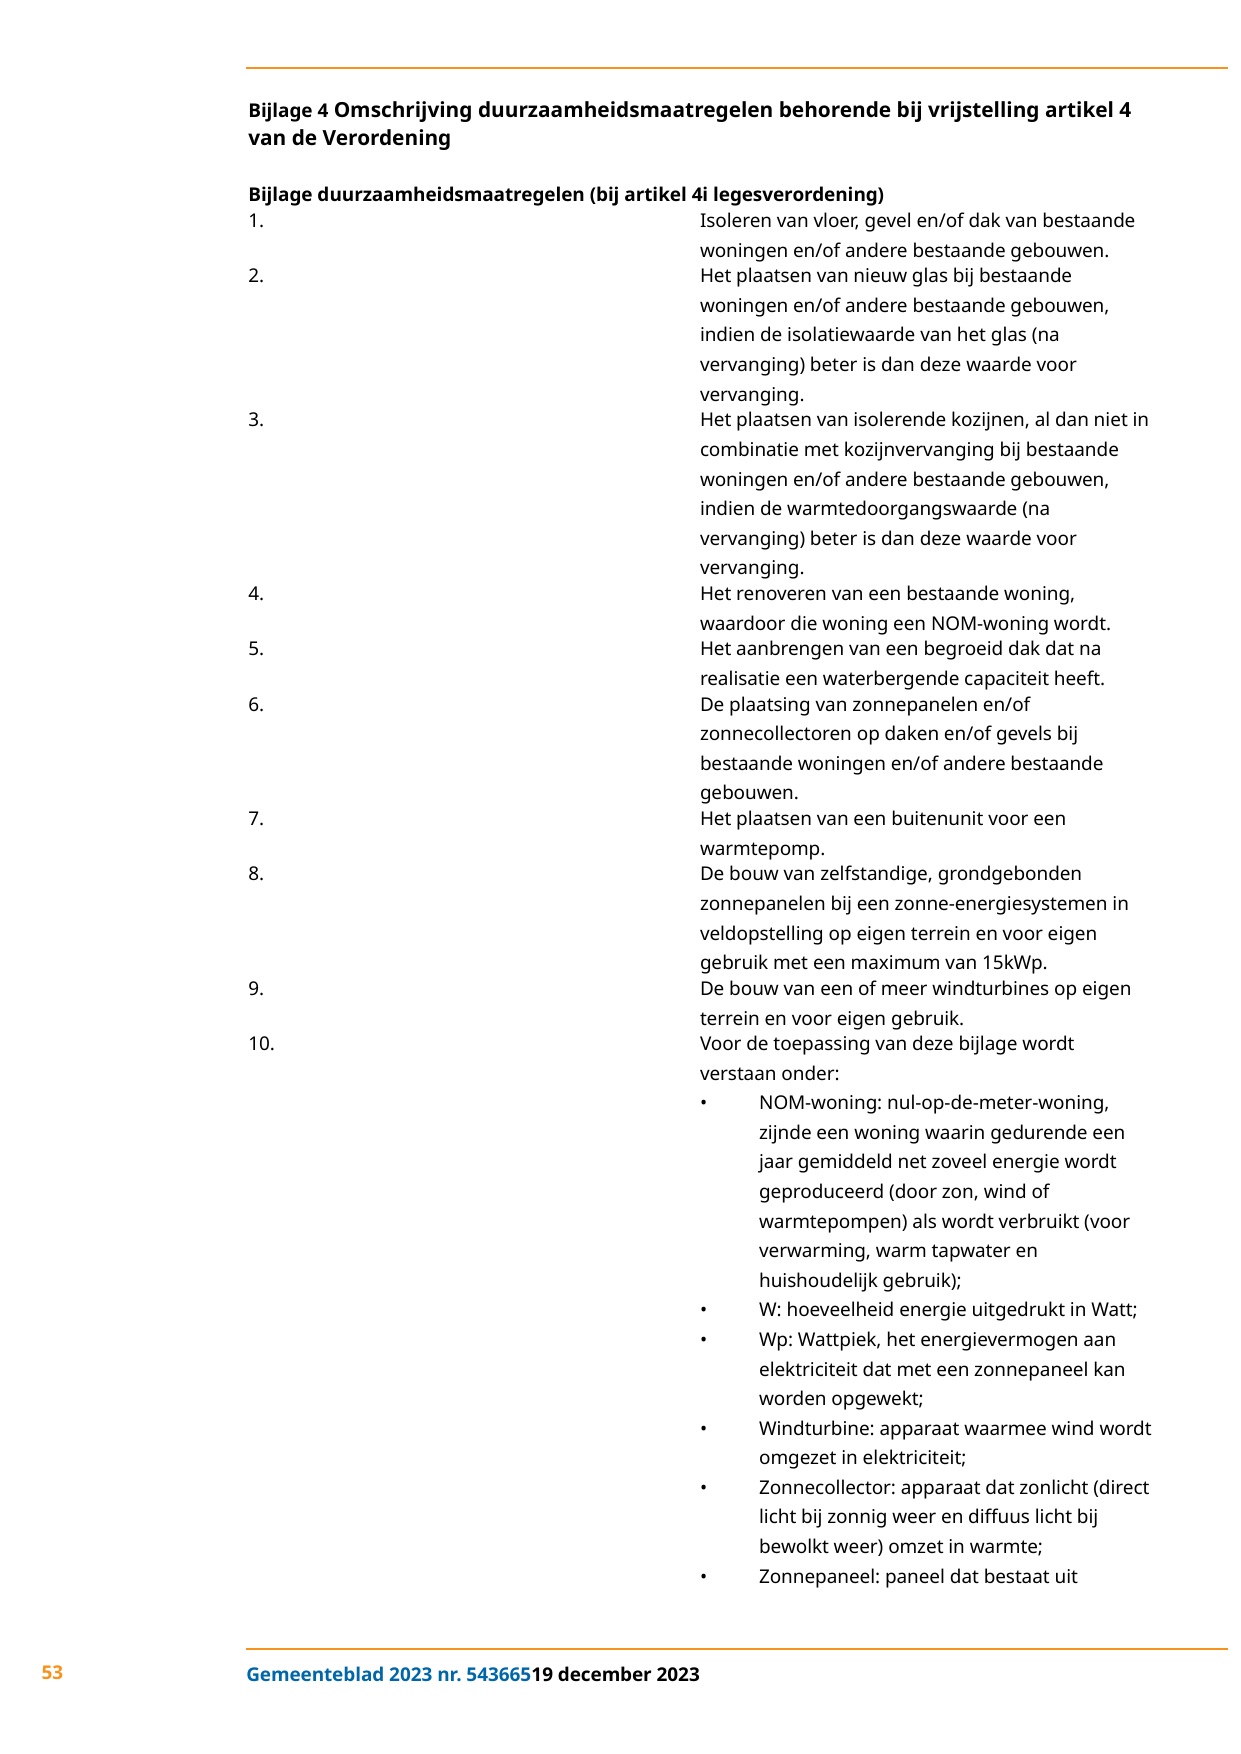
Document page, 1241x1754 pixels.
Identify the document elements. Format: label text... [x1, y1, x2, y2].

table_cell 2. [248, 263, 700, 407]
table_cell 4. [248, 580, 700, 636]
table_cell 8. [248, 861, 700, 975]
table_cell De bouw van een of meer windturbines op eigen terrein en voor eigen gebruik. [700, 975, 1152, 1030]
table_cell Het plaatsen van nieuw glas bij bestaande woningen en/of andere bestaande gebouwen, indien de isolatiewaarde van het glas (na vervanging) beter is dan deze waarde voor vervanging. [700, 263, 1152, 407]
text Bijlage 4 Omschrijving duurzaamheidsmaatregelen behorende bij vrijstelling artikel 4 van de Verordening [248, 95, 1152, 152]
table_cell De bouw van zelfstandige, grondgebonden zonnepanelen bij een zonne-energiesystemen in veldopstelling op eigen terrein en voor eigen gebruik met een maximum van 15kWp. [700, 861, 1152, 975]
table_cell De plaatsing van zonnepanelen en/of zonnecollectoren op daken en/of gevels bij bestaande woningen en/of andere bestaande gebouwen. [700, 691, 1152, 805]
table_cell 1. [248, 207, 700, 262]
table_header Bijlage duurzaamheidsmaatregelen (bij artikel 4i legesverordening) [248, 181, 1152, 207]
table_cell 9. [248, 975, 700, 1030]
table_cell 3. [248, 407, 700, 580]
picture [41, 47, 231, 172]
table_cell Het aanbrengen van een begroeid dak dat na realisatie een waterbergende capaciteit heeft. [700, 636, 1152, 691]
table_cell 7. [248, 805, 700, 861]
table_cell Het plaatsen van een buitenunit voor een warmtepomp. [700, 805, 1152, 861]
table_cell 5. [248, 636, 700, 691]
table_cell Isoleren van vloer, gevel en/of dak van bestaande woningen en/of andere bestaande gebouwen. [700, 207, 1152, 262]
table_cell 10. [248, 1030, 700, 1589]
table_cell Het plaatsen van isolerende kozijnen, al dan niet in combinatie met kozijnvervanging bij bestaande woningen en/of andere bestaande gebouwen, indien de warmtedoorgangswaarde (na vervanging) beter is dan deze waarde voor vervanging. [700, 407, 1152, 580]
table_cell Het renoveren van een bestaande woning, waardoor die woning een NOM-woning wordt. [700, 580, 1152, 636]
table_cell Voor de toepassing van deze bijlage wordt verstaan onder: NOM-woning: nul-op-de-meter-woning, zijnde een woning waarin gedurende een jaar gemiddeld net zoveel energie wordt geproduceerd (door zon, wind of warmtepompen) als wordt verbruikt (voor verwarming, warm tapwater en huishoudelijk gebruik); W: hoeveelheid energie uitgedrukt in Watt; Wp: Wattpiek, het energievermogen aan elektriciteit dat met een zonnepaneel kan worden opgewekt; Windturbine: apparaat waarmee wind wordt omgezet in elektriciteit; Zonnecollector: apparaat dat zonlicht (direct licht bij zonnig weer en diffuus licht bij bewolkt weer) omzet in warmte; Zonnepaneel: paneel dat bestaat uit [700, 1030, 1152, 1589]
table_cell 6. [248, 691, 700, 805]
